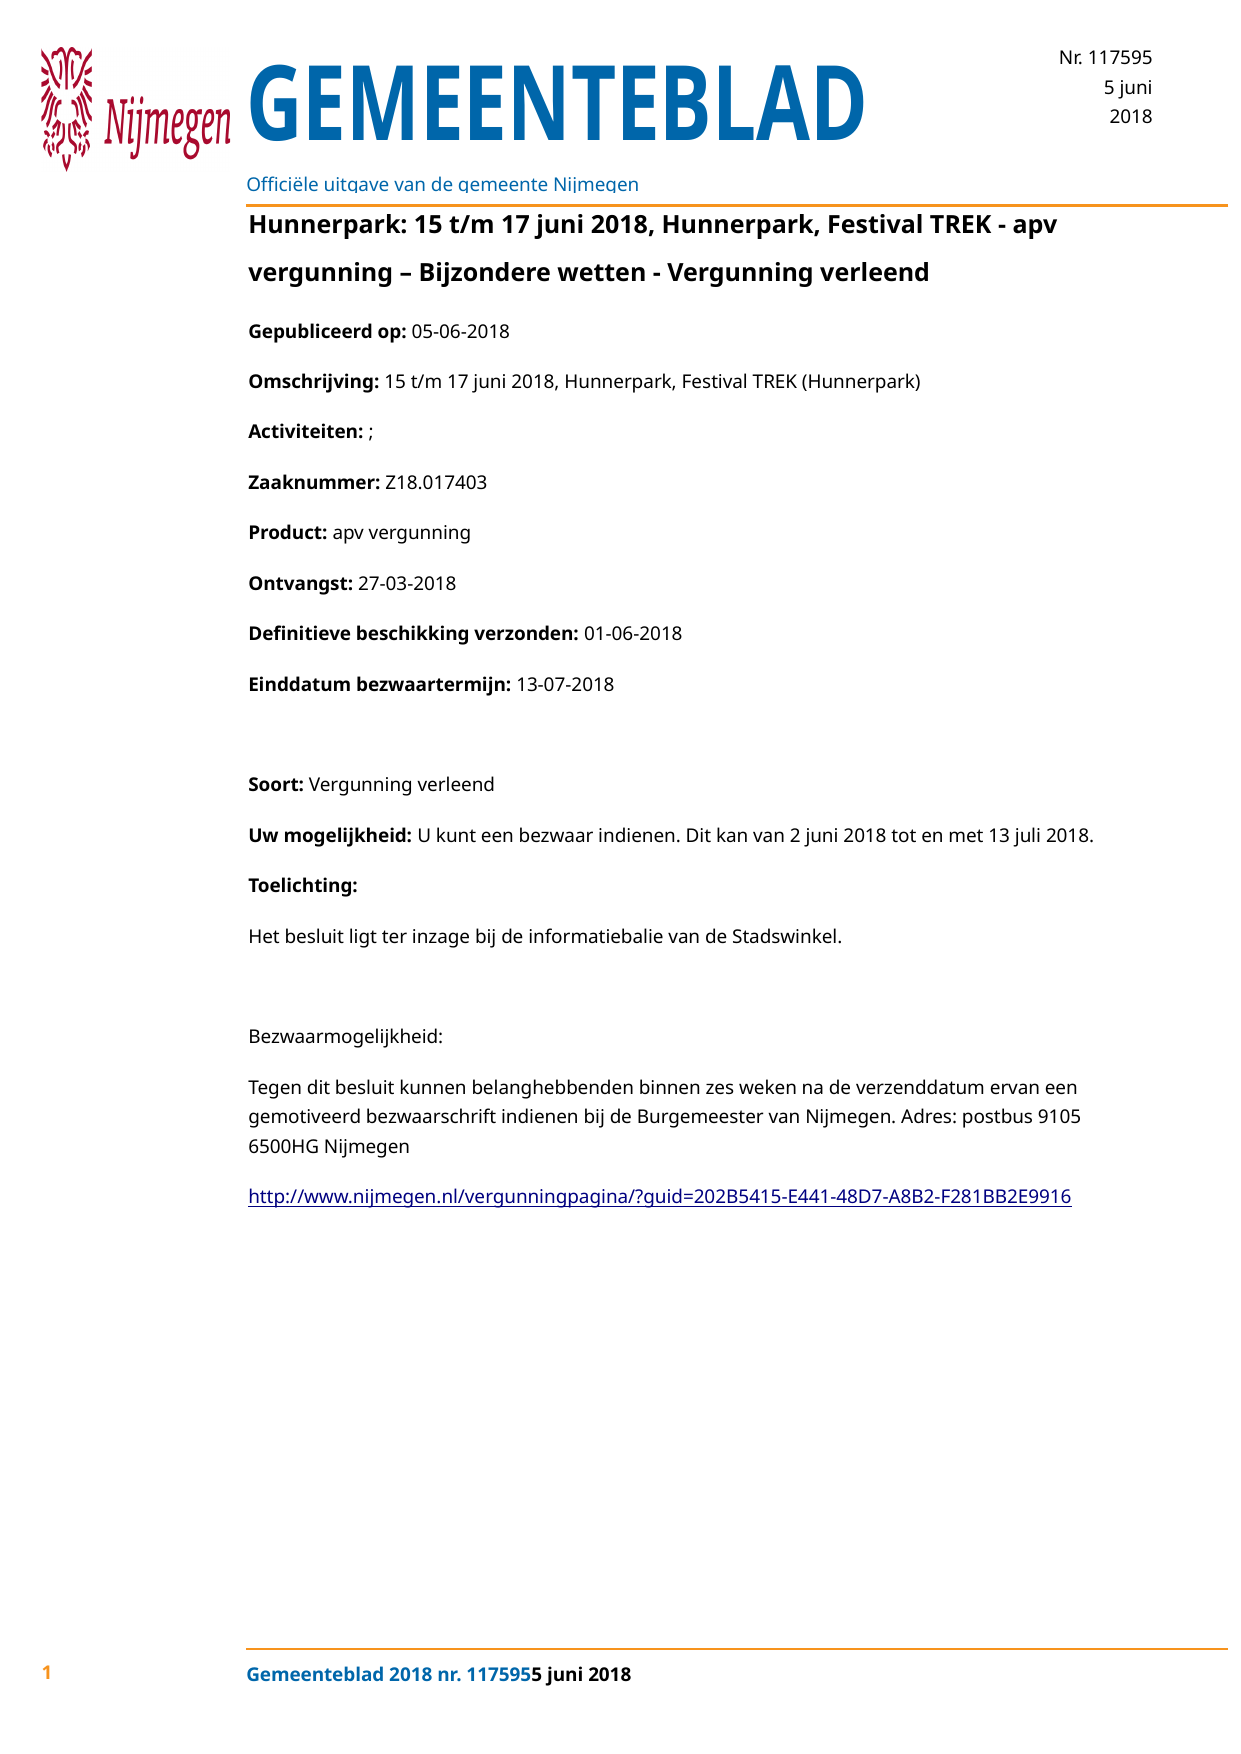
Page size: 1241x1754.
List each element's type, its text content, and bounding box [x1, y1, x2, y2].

text Uw mogelijkheid: U kunt een bezwaar indienen. Dit kan van 2 juni 2018 tot en met 13 juli 2018. [248, 822, 1152, 848]
text Tegen dit besluit kunnen belanghebbenden binnen zes weken na de verzenddatum ervan een gemotiveerd bezwaarschrift indienen bij de Burgemeester van Nijmegen. Adres: postbus 9105 6500HG Nijmegen [248, 1074, 1152, 1159]
text Soort: Vergunning verleend [248, 772, 1152, 797]
text Activiteiten: ; [248, 419, 1152, 444]
text Omschrijving: 15 t/m 17 juni 2018, Hunnerpark, Festival TREK (Hunnerpark) [248, 368, 1152, 394]
text http://www.nijmegen.nl/vergunningpagina/?guid=202B5415-E441-48D7-A8B2-F281BB2E9916 [248, 1184, 1152, 1209]
text Ontvangst: 27-03-2018 [248, 570, 1152, 596]
text Het besluit ligt ter inzage bij de informatiebalie van de Stadswinkel. [248, 923, 1152, 949]
text Einddatum bezwaartermijn: 13-07-2018 [248, 671, 1152, 697]
text Toelichting: [248, 872, 1152, 898]
picture [41, 47, 231, 172]
text Bezwaarmogelijkheid: [248, 1024, 1152, 1049]
text Definitieve beschikking verzonden: 01-06-2018 [248, 620, 1152, 646]
text Product: apv vergunning [248, 519, 1152, 545]
text Hunnerpark: 15 t/m 17 juni 2018, Hunnerpark, Festival TREK - apv vergunning – Bijzondere wetten - Vergunning verleend [248, 207, 1152, 288]
text Zaaknummer: Z18.017403 [248, 469, 1152, 495]
text Gepubliceerd op: 05-06-2018 [248, 318, 1152, 344]
